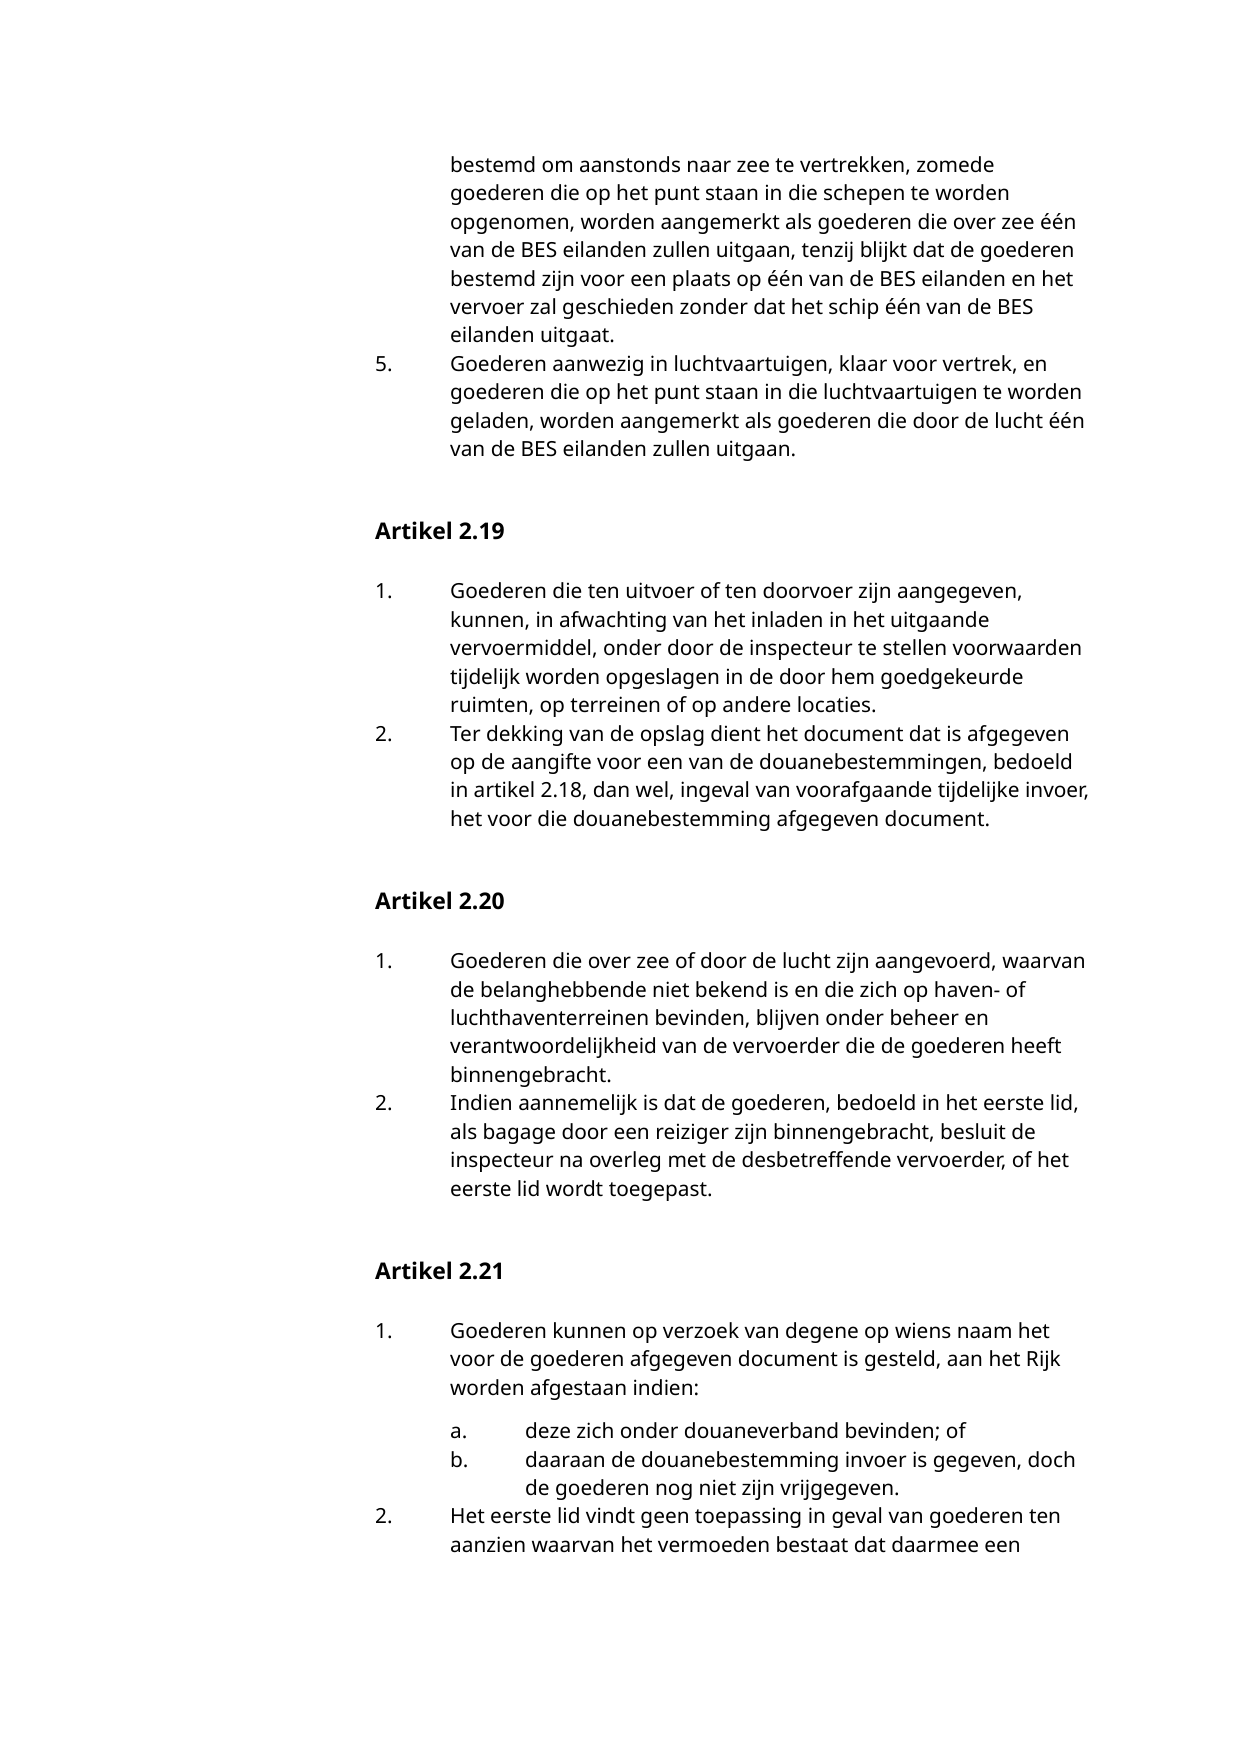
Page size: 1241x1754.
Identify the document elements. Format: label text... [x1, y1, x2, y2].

list Het eerste lid vindt geen toepassing in geval van goederen ten aanzien waarvan het vermoeden bestaat dat daarmee een [375, 1502, 1090, 1558]
list daaraan de douanebestemming invoer is gegeven, doch de goederen nog niet zijn vrijgegeven. [450, 1445, 1090, 1502]
list Goederen kunnen op verzoek van degene op wiens naam het voor de goederen afgegeven document is gesteld, aan het Rijk worden afgestaan indien: [375, 1316, 1090, 1401]
subtitle Artikel 2.20 [375, 885, 1090, 916]
list bestemd om aanstonds naar zee te vertrekken, zomede goederen die op het punt staan in die schepen te worden opgenomen, worden aangemerkt als goederen die over zee één van de BES eilanden zullen uitgaan, tenzij blijkt dat de goederen bestemd zijn voor een plaats op één van de BES eilanden en het vervoer zal geschieden zonder dat het schip één van de BES eilanden uitgaat. [375, 150, 1090, 349]
subtitle Artikel 2.21 [375, 1255, 1090, 1286]
list Indien aannemelijk is dat de goederen, bedoeld in het eerste lid, als bagage door een reiziger zijn binnengebracht, besluit de inspecteur na overleg met de desbetreffende vervoerder, of het eerste lid wordt toegepast. [375, 1088, 1090, 1202]
list Goederen die ten uitvoer of ten doorvoer zijn aangegeven, kunnen, in afwachting van het inladen in het uitgaande vervoermiddel, onder door de inspecteur te stellen voorwaarden tijdelijk worden opgeslagen in de door hem goedgekeurde ruimten, op terreinen of op andere locaties. [375, 577, 1090, 719]
list deze zich onder douaneverband bevinden; of [450, 1416, 1090, 1445]
list Goederen die over zee of door de lucht zijn aangevoerd, waarvan de belanghebbende niet bekend is en die zich op haven- of luchthaventerreinen bevinden, blijven onder beheer en verantwoordelijkheid van de vervoerder die de goederen heeft binnengebracht. [375, 946, 1090, 1088]
list Ter dekking van de opslag dient het document dat is afgegeven op de aangifte voor een van de douanebestemmingen, bedoeld in artikel 2.18, dan wel, ingeval van voorafgaande tijdelijke invoer, het voor die douanebestemming afgegeven document. [375, 719, 1090, 832]
list Goederen aanwezig in luchtvaartuigen, klaar voor vertrek, en goederen die op het punt staan in die luchtvaartuigen te worden geladen, worden aangemerkt als goederen die door de lucht één van de BES eilanden zullen uitgaan. [375, 349, 1090, 463]
subtitle Artikel 2.19 [375, 515, 1090, 547]
